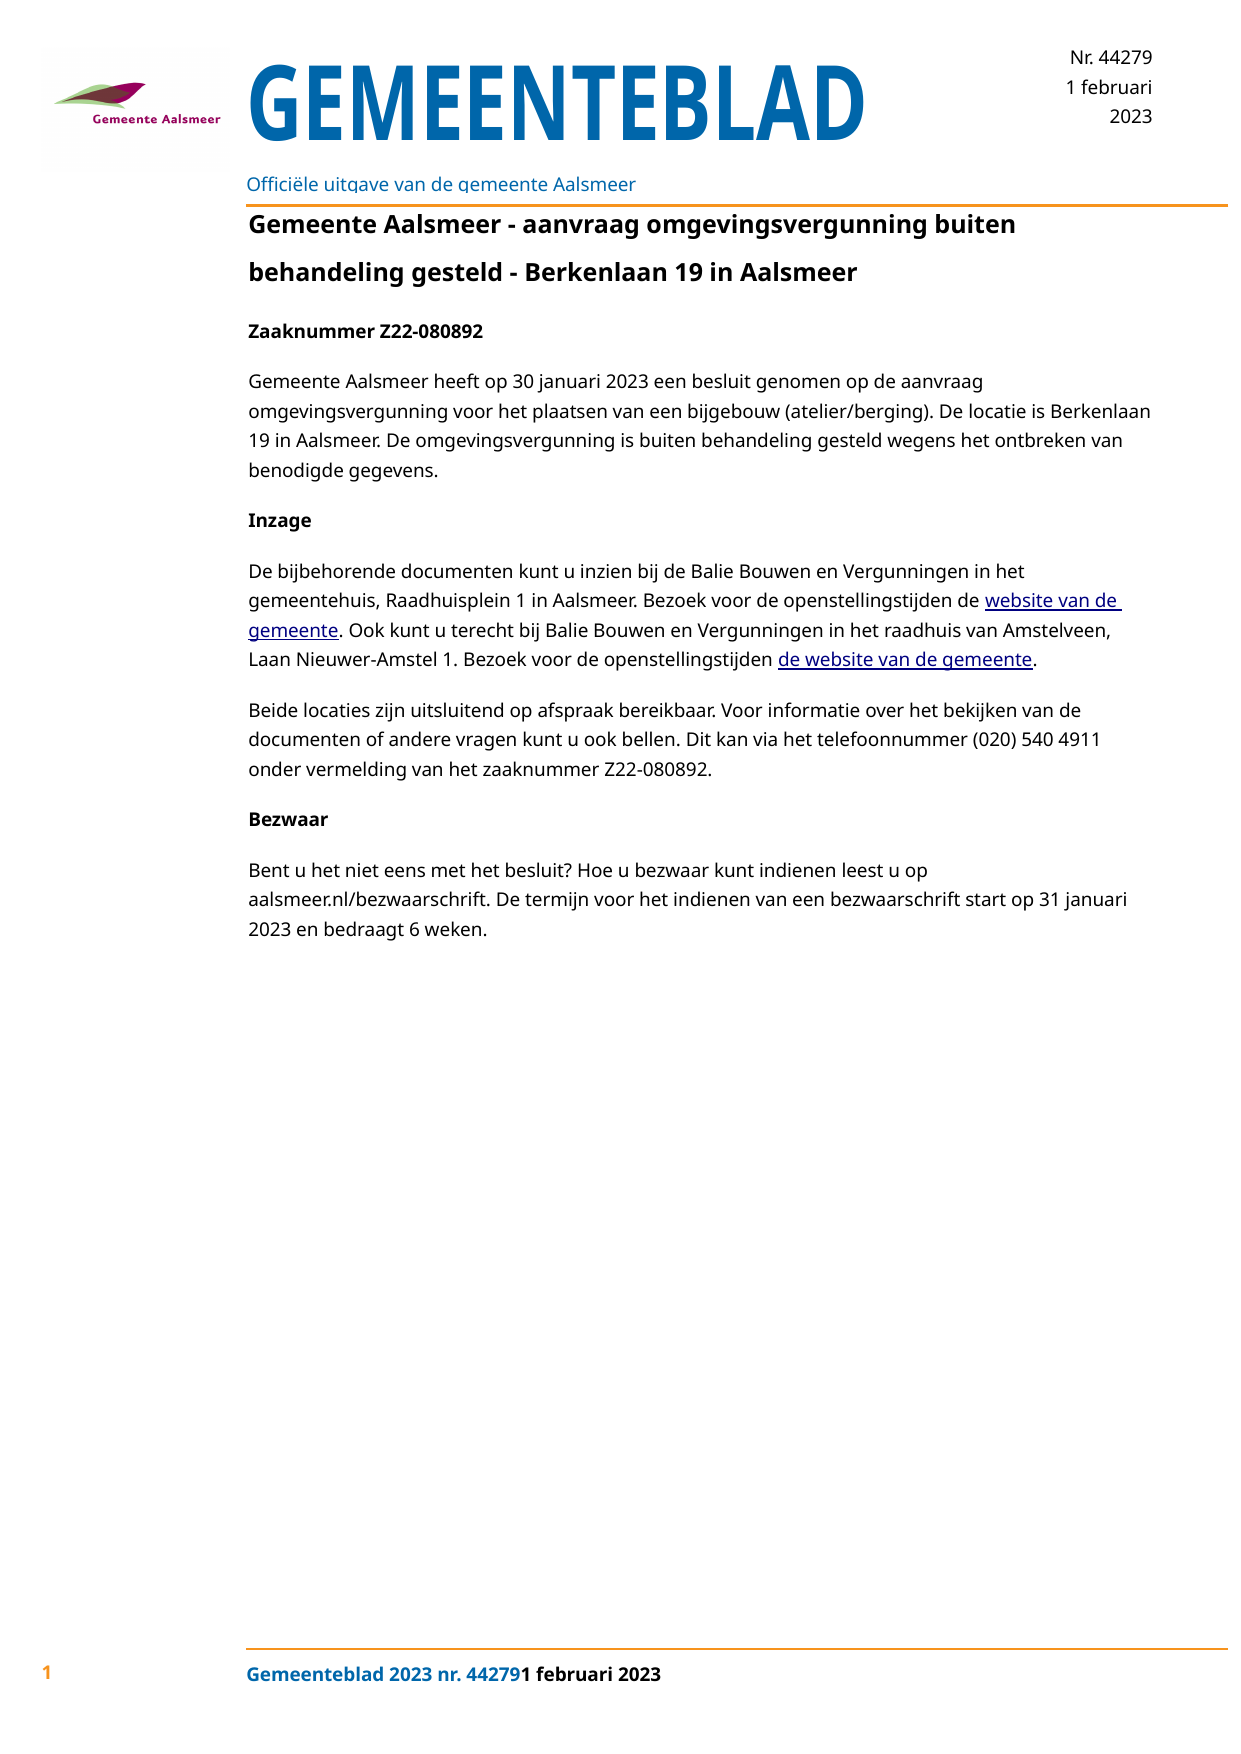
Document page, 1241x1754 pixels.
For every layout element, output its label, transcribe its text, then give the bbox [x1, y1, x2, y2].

text Bezwaar [248, 807, 1152, 832]
text De bijbehorende documenten kunt u inzien bij de Balie Bouwen en Vergunningen in het gemeentehuis, Raadhuisplein 1 in Aalsmeer. Bezoek voor de openstellingstijden de website van de gemeente. Ook kunt u terecht bij Balie Bouwen en Vergunningen in het raadhuis van Amstelveen, Laan Nieuwer-Amstel 1. Bezoek voor de openstellingstijden de website van de gemeente. [248, 558, 1152, 672]
text Gemeente Aalsmeer heeft op 30 januari 2023 een besluit genomen op de aanvraag omgevingsvergunning voor het plaatsen van een bijgebouw (atelier/berging). De locatie is Berkenlaan 19 in Aalsmeer. De omgevingsvergunning is buiten behandeling gesteld wegens het ontbreken van benodigde gegevens. [248, 368, 1152, 483]
picture [41, 47, 231, 172]
text Gemeente Aalsmeer - aanvraag omgevingsvergunning buiten behandeling gesteld - Berkenlaan 19 in Aalsmeer [248, 207, 1152, 288]
text Inzage [248, 507, 1152, 533]
text Bent u het niet eens met het besluit? Hoe u bezwaar kunt indienen leest u op aalsmeer.nl/bezwaarschrift. De termijn voor het indienen van een bezwaarschrift start op 31 januari 2023 en bedraagt 6 weken. [248, 857, 1152, 942]
text Beide locaties zijn uitsluitend op afspraak bereikbaar. Voor informatie over het bekijken van de documenten of andere vragen kunt u ook bellen. Dit kan via het telefoonnummer (020) 540 4911 onder vermelding van het zaaknummer Z22-080892. [248, 697, 1152, 782]
text Zaaknummer Z22-080892 [248, 318, 1152, 344]
